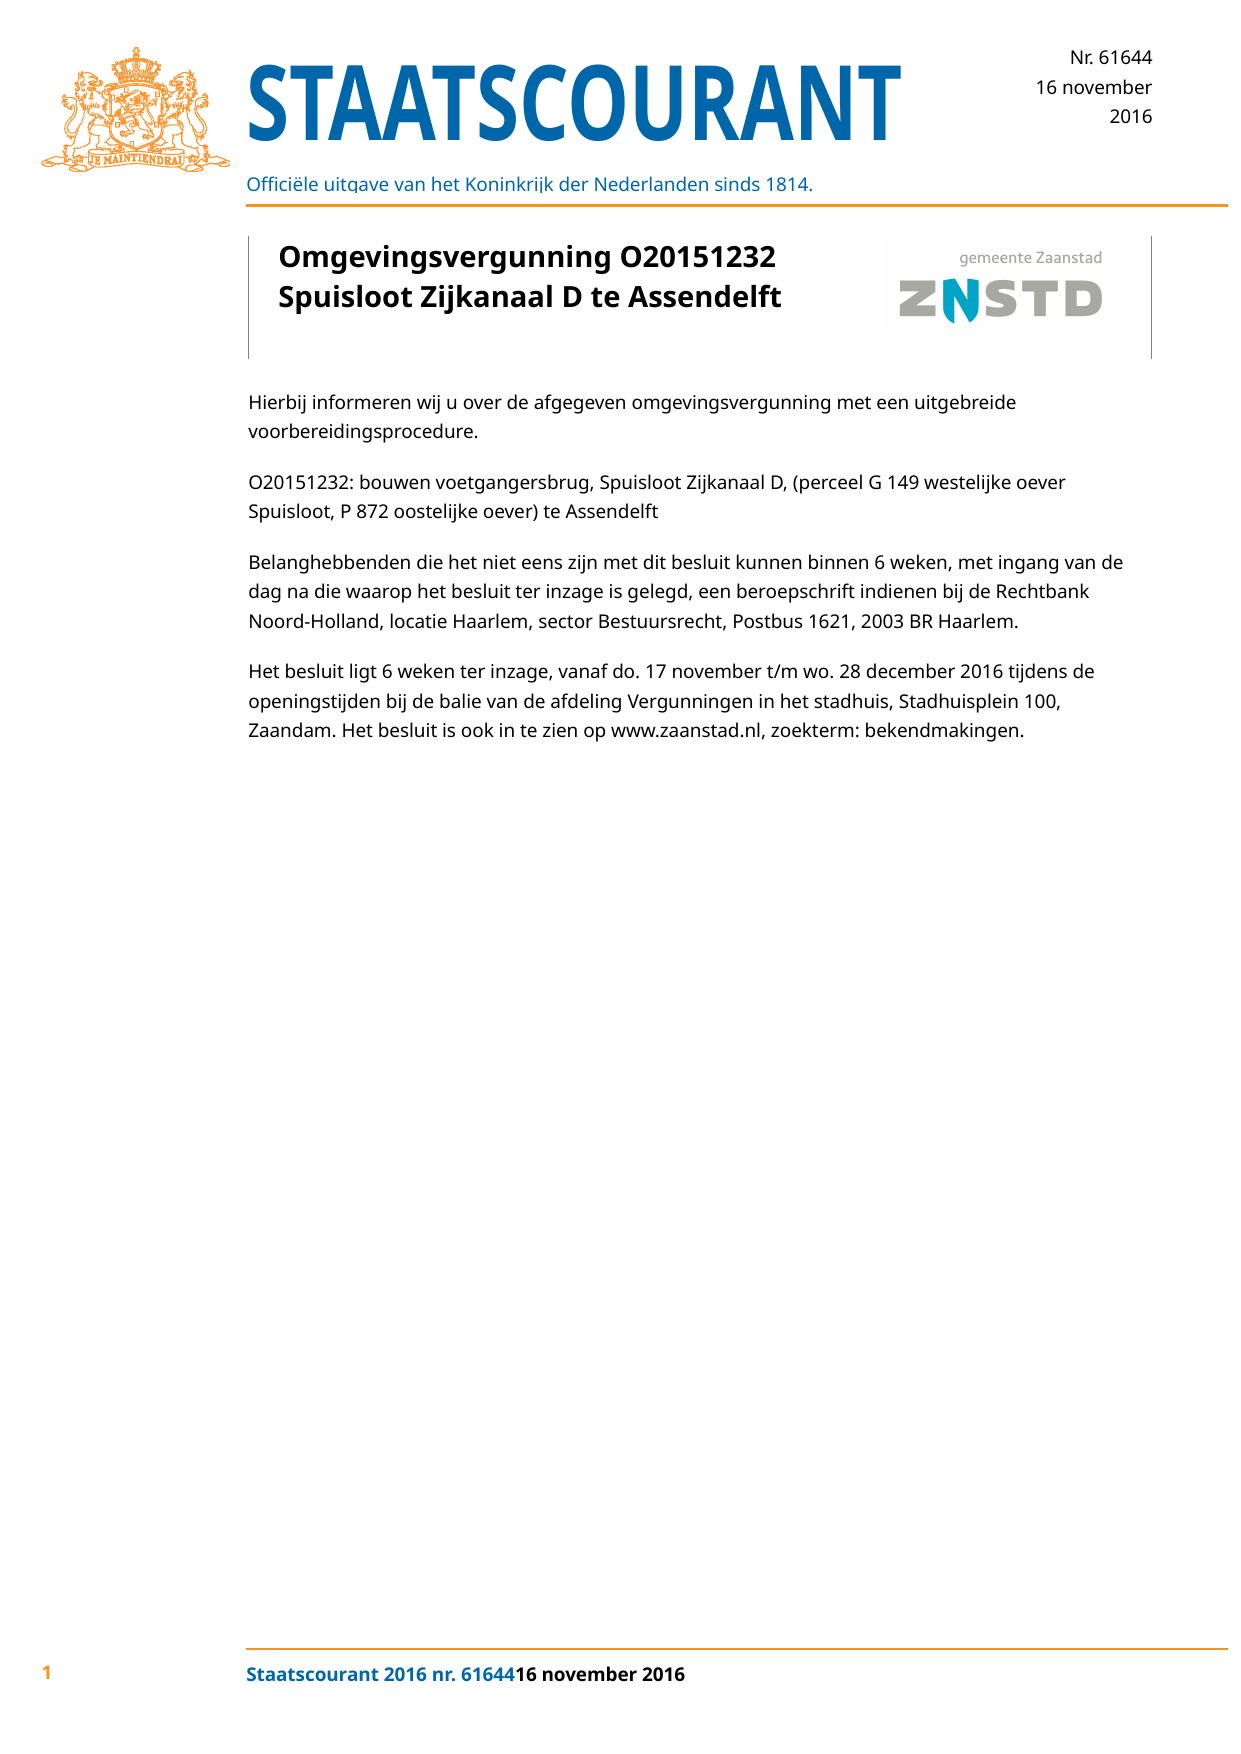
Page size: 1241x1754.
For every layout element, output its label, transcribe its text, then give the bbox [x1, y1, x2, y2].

text Belanghebbenden die het niet eens zijn met dit besluit kunnen binnen 6 weken, met ingang van de dag na die waarop het besluit ter inzage is gelegd, een beroepschrift indienen bij de Rechtbank Noord-Holland, locatie Haarlem, sector Bestuursrecht, Postbus 1621, 2003 BR Haarlem. [248, 549, 1152, 634]
picture [41, 47, 231, 172]
table_header Omgevingsvergunning O20151232 Spuisloot Zijkanaal D te Assendelft [249, 236, 850, 359]
table_header [850, 236, 1151, 359]
picture [882, 236, 1119, 334]
text Het besluit ligt 6 weken ter inzage, vanaf do. 17 november t/m wo. 28 december 2016 tijdens de openingstijden bij de balie van de afdeling Vergunningen in het stadhuis, Stadhuisplein 100, Zaandam. Het besluit is ook in te zien op www.zaanstad.nl, zoekterm: bekendmakingen. [248, 658, 1152, 743]
text O20151232: bouwen voetgangersbrug, Spuisloot Zijkanaal D, (perceel G 149 westelijke oever Spuisloot, P 872 oostelijke oever) te Assendelft [248, 469, 1152, 524]
text Hierbij informeren wij u over de afgegeven omgevingsvergunning met een uitgebreide voorbereidingsprocedure. [248, 389, 1152, 444]
